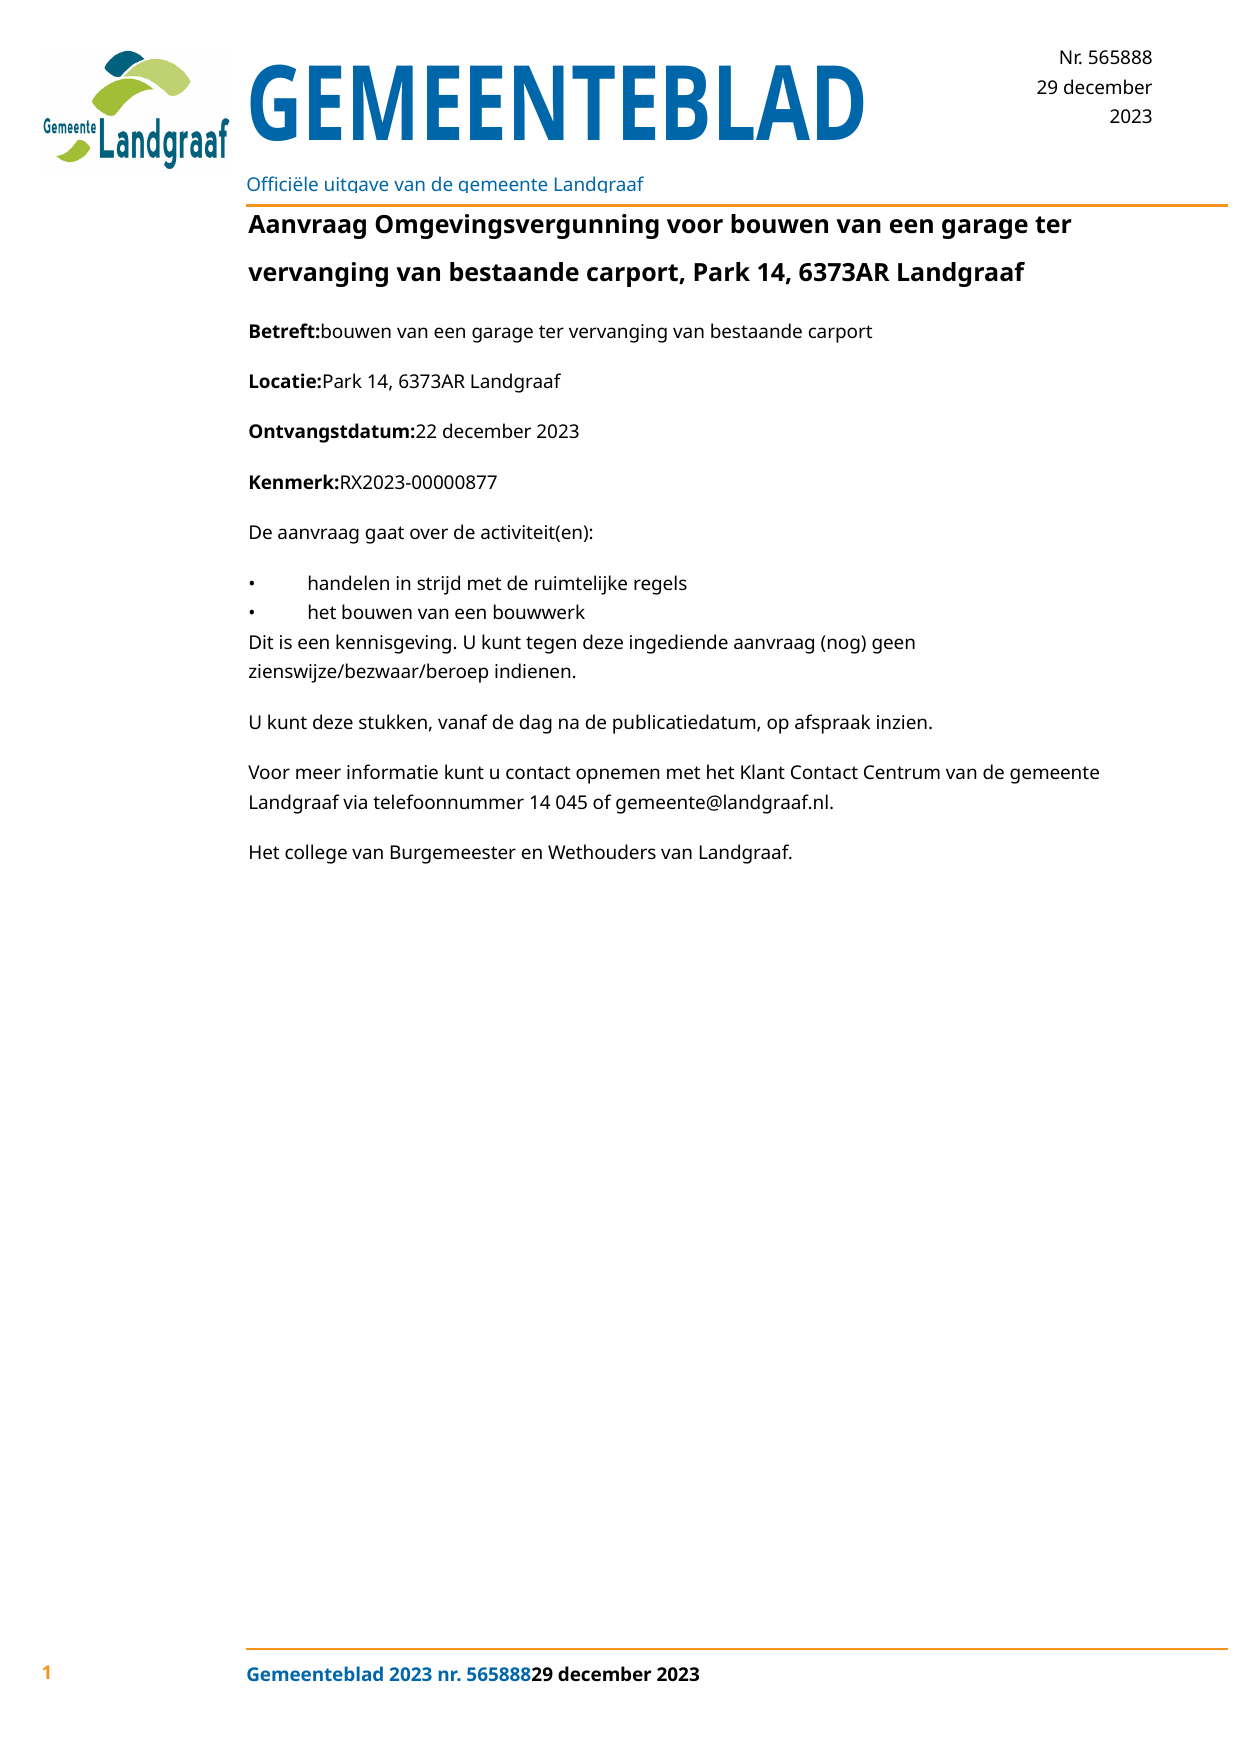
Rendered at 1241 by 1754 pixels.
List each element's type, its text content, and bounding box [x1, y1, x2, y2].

text Dit is een kennisgeving. U kunt tegen deze ingediende aanvraag (nog) geen zienswijze/bezwaar/beroep indienen. [248, 629, 1152, 684]
text Ontvangstdatum:22 december 2023 [248, 419, 1152, 444]
text De aanvraag gaat over de activiteit(en): [248, 519, 1152, 545]
text Voor meer informatie kunt u contact opnemen met het Klant Contact Centrum van de gemeente Landgraaf via telefoonnummer 14 045 of gemeente@landgraaf.nl. [248, 759, 1152, 815]
text Locatie:Park 14, 6373AR Landgraaf [248, 368, 1152, 394]
list handelen in strijd met de ruimtelijke regels [248, 570, 1152, 596]
picture [41, 47, 231, 172]
text Het college van Burgemeester en Wethouders van Landgraaf. [248, 839, 1152, 865]
text U kunt deze stukken, vanaf de dag na de publicatiedatum, op afspraak inzien. [248, 709, 1152, 735]
text Betreft:bouwen van een garage ter vervanging van bestaande carport [248, 318, 1152, 344]
list het bouwen van een bouwwerk [248, 599, 1152, 625]
text Kenmerk:RX2023-00000877 [248, 469, 1152, 495]
text Aanvraag Omgevingsvergunning voor bouwen van een garage ter vervanging van bestaande carport, Park 14, 6373AR Landgraaf [248, 207, 1152, 288]
